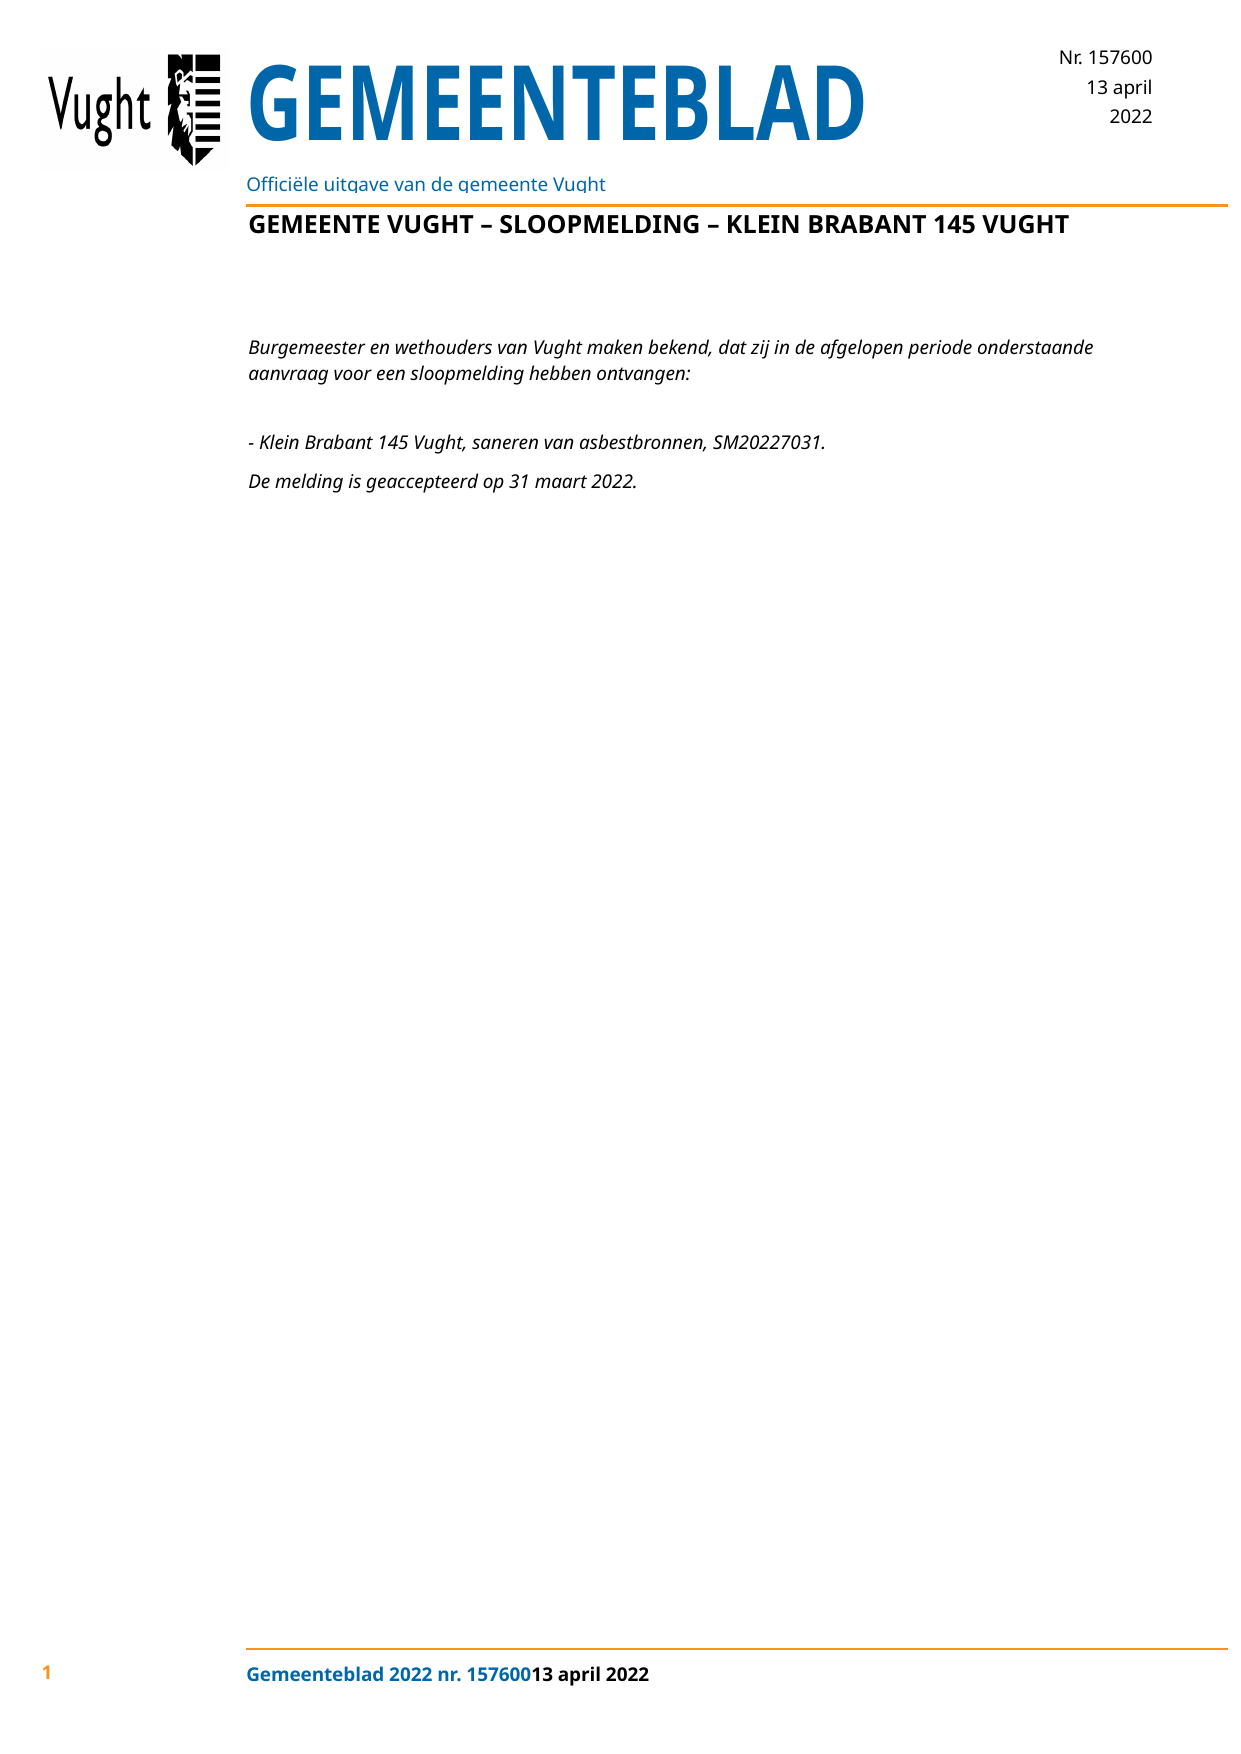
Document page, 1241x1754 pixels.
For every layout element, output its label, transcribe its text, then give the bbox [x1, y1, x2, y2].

text Burgemeester en wethouders van Vught maken bekend, dat zij in de afgelopen periode onderstaande aanvraag voor een sloopmelding hebben ontvangen: [248, 334, 1152, 386]
text - Klein Brabant 145 Vught, saneren van asbestbronnen, SM20227031. [248, 429, 1152, 454]
text De melding is geaccepteerd op 31 maart 2022. [248, 468, 1152, 494]
text GEMEENTE VUGHT – SLOOPMELDING – KLEIN BRABANT 145 VUGHT [248, 207, 1152, 241]
picture [41, 47, 231, 172]
